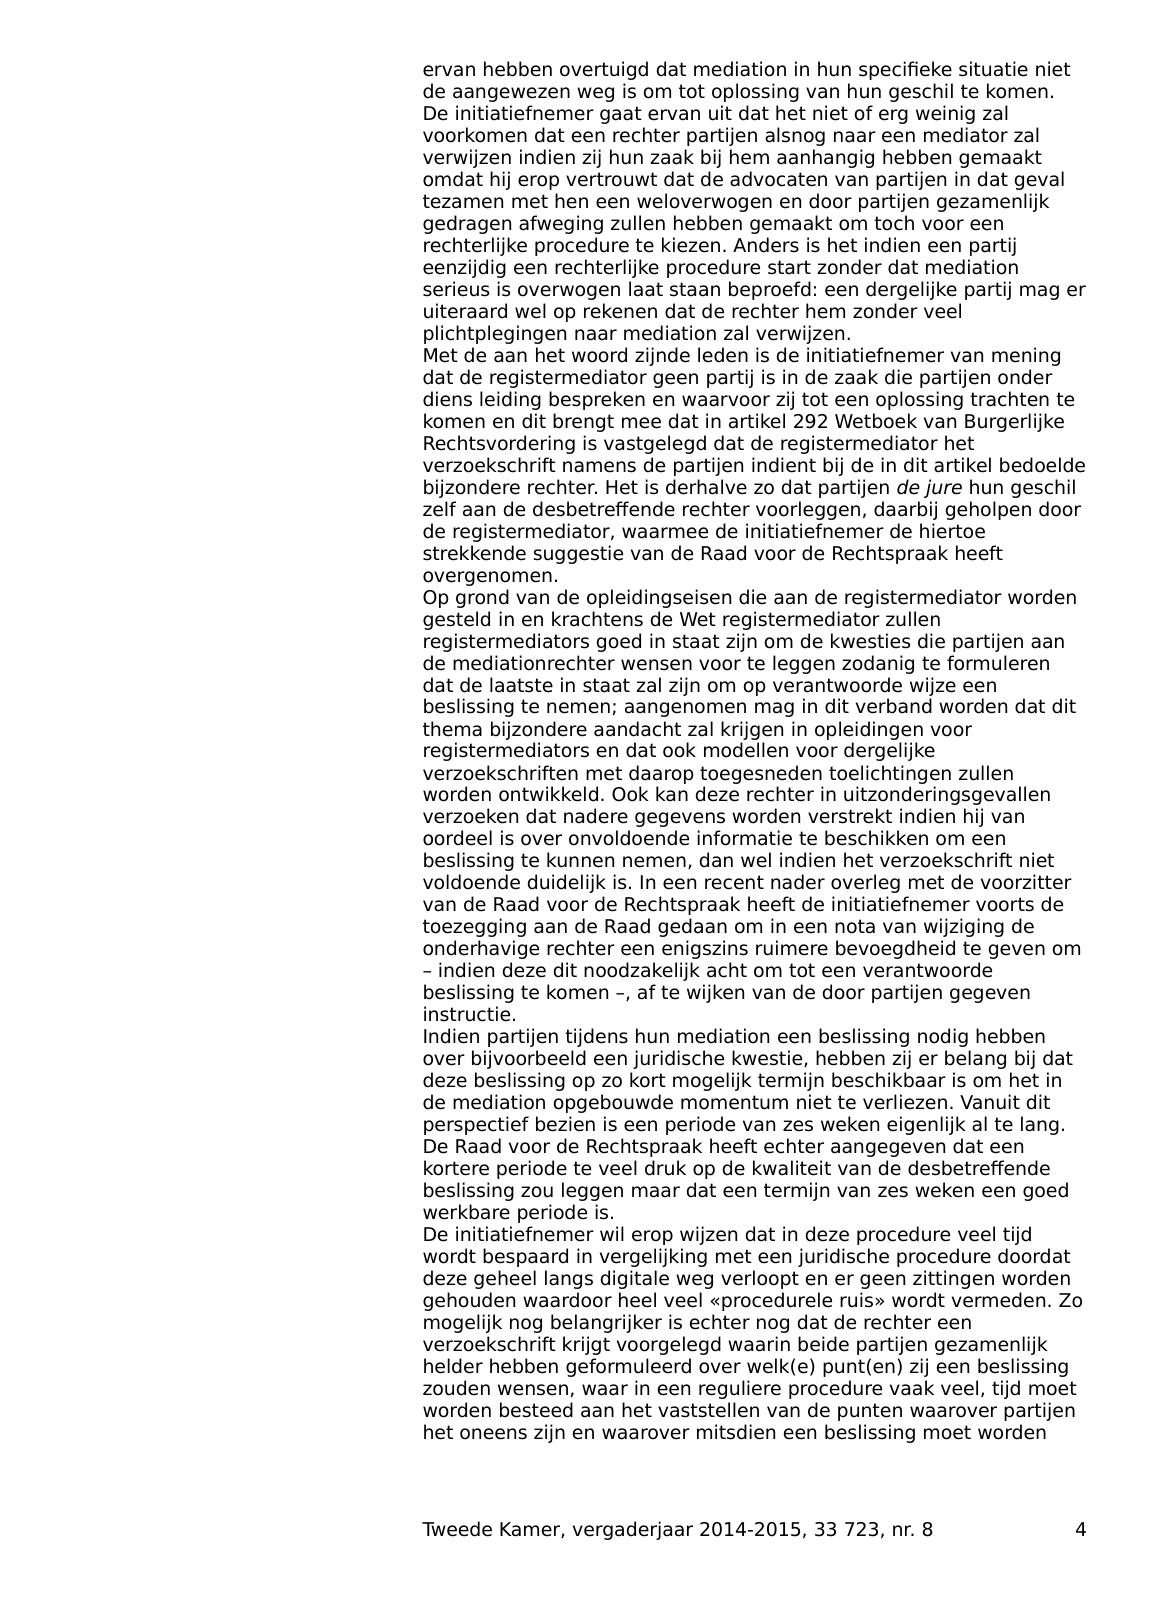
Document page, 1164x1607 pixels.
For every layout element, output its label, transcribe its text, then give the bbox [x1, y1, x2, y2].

text Met de aan het woord zijnde leden is de initiatiefnemer van mening dat de registermediator geen partij is in de zaak die partijen onder diens leiding bespreken en waarvoor zij tot een oplossing trachten te komen en dit brengt mee dat in artikel 292 Wetboek van Burgerlijke Rechtsvordering is vastgelegd dat de registermediator het verzoekschrift namens de partijen indient bij de in dit artikel bedoelde bijzondere rechter. Het is derhalve zo dat partijen de jure hun geschil zelf aan de desbetreffende rechter voorleggen, daarbij geholpen door de registermediator, waarmee de initiatiefnemer de hiertoe strekkende suggestie van de Raad voor de Rechtspraak heeft overgenomen. [422, 345, 1087, 587]
text De initiatiefnemer wil erop wijzen dat in deze procedure veel tijd wordt bespaard in vergelijking met een juridische procedure doordat deze geheel langs digitale weg verloopt en er geen zittingen worden gehouden waardoor heel veel «procedurele ruis» wordt vermeden. Zo mogelijk nog belangrijker is echter nog dat de rechter een verzoekschrift krijgt voorgelegd waarin beide partijen gezamenlijk helder hebben geformuleerd over welk(e) punt(en) zij een beslissing zouden wensen, waar in een reguliere procedure vaak veel, tijd moet worden besteed aan het vaststellen van de punten waarover partijen het oneens zijn en waarover mitsdien een beslissing moet worden [422, 1224, 1087, 1444]
text Op grond van de opleidingseisen die aan de registermediator worden gesteld in en krachtens de Wet registermediator zullen registermediators goed in staat zijn om de kwesties die partijen aan de mediationrechter wensen voor te leggen zodanig te formuleren dat de laatste in staat zal zijn om op verantwoorde wijze een beslissing te nemen; aangenomen mag in dit verband worden dat dit thema bijzondere aandacht zal krijgen in opleidingen voor registermediators en dat ook modellen voor dergelijke verzoekschriften met daarop toegesneden toelichtingen zullen worden ontwikkeld. Ook kan deze rechter in uitzonderingsgevallen verzoeken dat nadere gegevens worden verstrekt indien hij van oordeel is over onvoldoende informatie te beschikken om een beslissing te kunnen nemen, dan wel indien het verzoekschrift niet voldoende duidelijk is. In een recent nader overleg met de voorzitter van de Raad voor de Rechtspraak heeft de initiatiefnemer voorts de toezegging aan de Raad gedaan om in een nota van wijziging de onderhavige rechter een enigszins ruimere bevoegdheid te geven om – indien deze dit noodzakelijk acht om tot een verantwoorde beslissing te komen –, af te wijken van de door partijen gegeven instructie. [422, 587, 1087, 1026]
text ervan hebben overtuigd dat mediation in hun specifieke situatie niet de aangewezen weg is om tot oplossing van hun geschil te komen. De initiatiefnemer gaat ervan uit dat het niet of erg weinig zal voorkomen dat een rechter partijen alsnog naar een mediator zal verwijzen indien zij hun zaak bij hem aanhangig hebben gemaakt omdat hij erop vertrouwt dat de advocaten van partijen in dat geval tezamen met hen een weloverwogen en door partijen gezamenlijk gedragen afweging zullen hebben gemaakt om toch voor een rechterlijke procedure te kiezen. Anders is het indien een partij eenzijdig een rechterlijke procedure start zonder dat mediation serieus is overwogen laat staan beproefd: een dergelijke partij mag er uiteraard wel op rekenen dat de rechter hem zonder veel plichtplegingen naar mediation zal verwijzen. [422, 59, 1087, 345]
text Indien partijen tijdens hun mediation een beslissing nodig hebben over bijvoorbeeld een juridische kwestie, hebben zij er belang bij dat deze beslissing op zo kort mogelijk termijn beschikbaar is om het in de mediation opgebouwde momentum niet te verliezen. Vanuit dit perspectief bezien is een periode van zes weken eigenlijk al te lang. De Raad voor de Rechtspraak heeft echter aangegeven dat een kortere periode te veel druk op de kwaliteit van de desbetreffende beslissing zou leggen maar dat een termijn van zes weken een goed werkbare periode is. [422, 1026, 1087, 1224]
